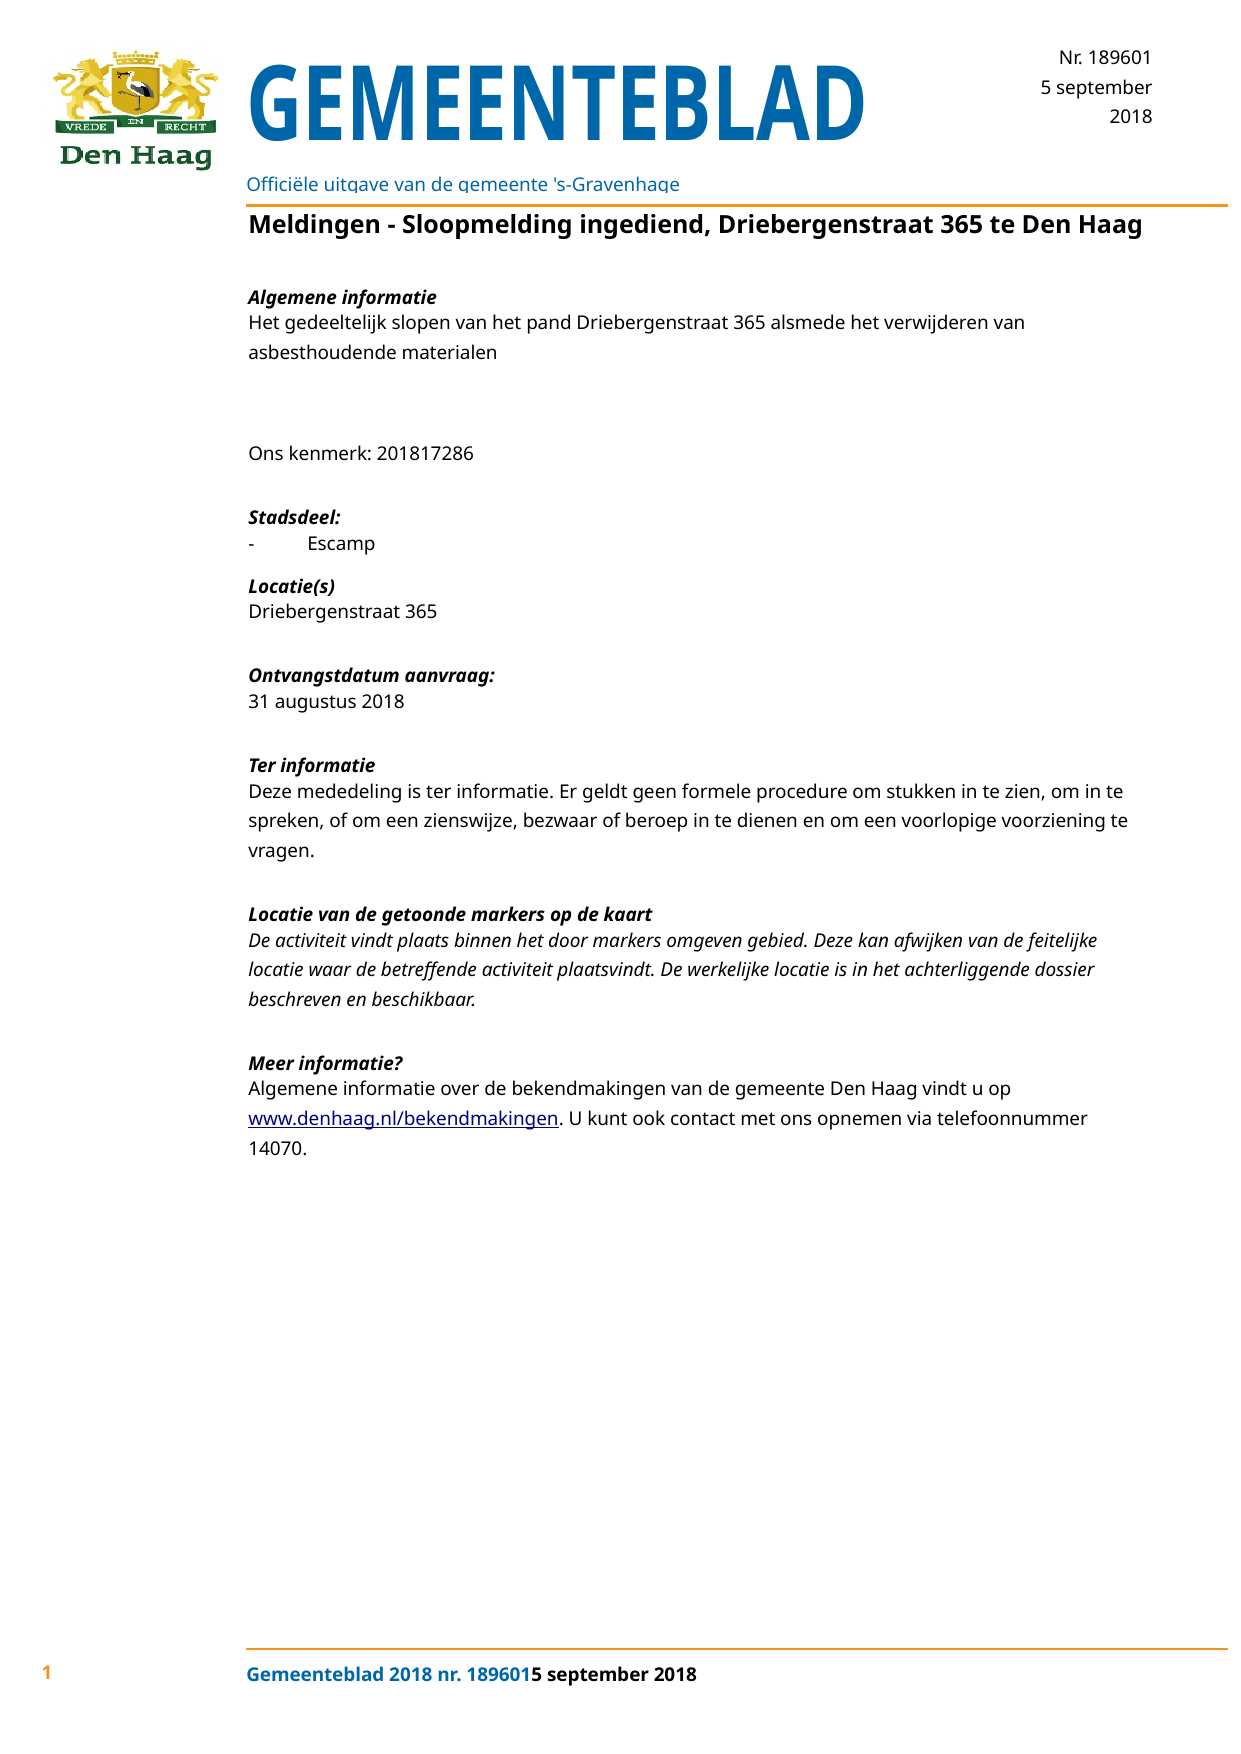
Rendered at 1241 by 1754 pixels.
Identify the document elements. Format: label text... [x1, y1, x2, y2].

text Driebergenstraat 365 [248, 598, 1152, 624]
text Ter informatie [248, 752, 1152, 778]
text Meldingen - Sloopmelding ingediend, Driebergenstraat 365 te Den Haag [248, 207, 1152, 241]
text Meer informatie? [248, 1050, 1152, 1076]
text Ons kenmerk: 201817286 [248, 440, 1152, 466]
list Escamp [248, 530, 1152, 555]
text Het gedeeltelijk slopen van het pand Driebergenstraat 365 alsmede het verwijderen van asbesthoudende materialen [248, 309, 1152, 365]
text 31 augustus 2018 [248, 688, 1152, 714]
text Ontvangstdatum aanvraag: [248, 662, 1152, 688]
text De activiteit vindt plaats binnen het door markers omgeven gebied. Deze kan afwijken van de feitelijke locatie waar de betreffende activiteit plaatsvindt. De werkelijke locatie is in het achterliggende dossier beschreven en beschikbaar. [248, 927, 1152, 1012]
text Locatie(s) [248, 573, 1152, 598]
text Algemene informatie [248, 284, 1152, 309]
picture [41, 47, 231, 172]
text Locatie van de getoonde markers op de kaart [248, 901, 1152, 927]
text Stadsdeel: [248, 504, 1152, 530]
text Algemene informatie over de bekendmakingen van de gemeente Den Haag vindt u op www.denhaag.nl/bekendmakingen. U kunt ook contact met ons opnemen via telefoonnummer 14070. [248, 1076, 1152, 1161]
text Deze mededeling is ter informatie. Er geldt geen formele procedure om stukken in te zien, om in te spreken, of om een zienswijze, bezwaar of beroep in te dienen en om een voorlopige voorziening te vragen. [248, 778, 1152, 863]
